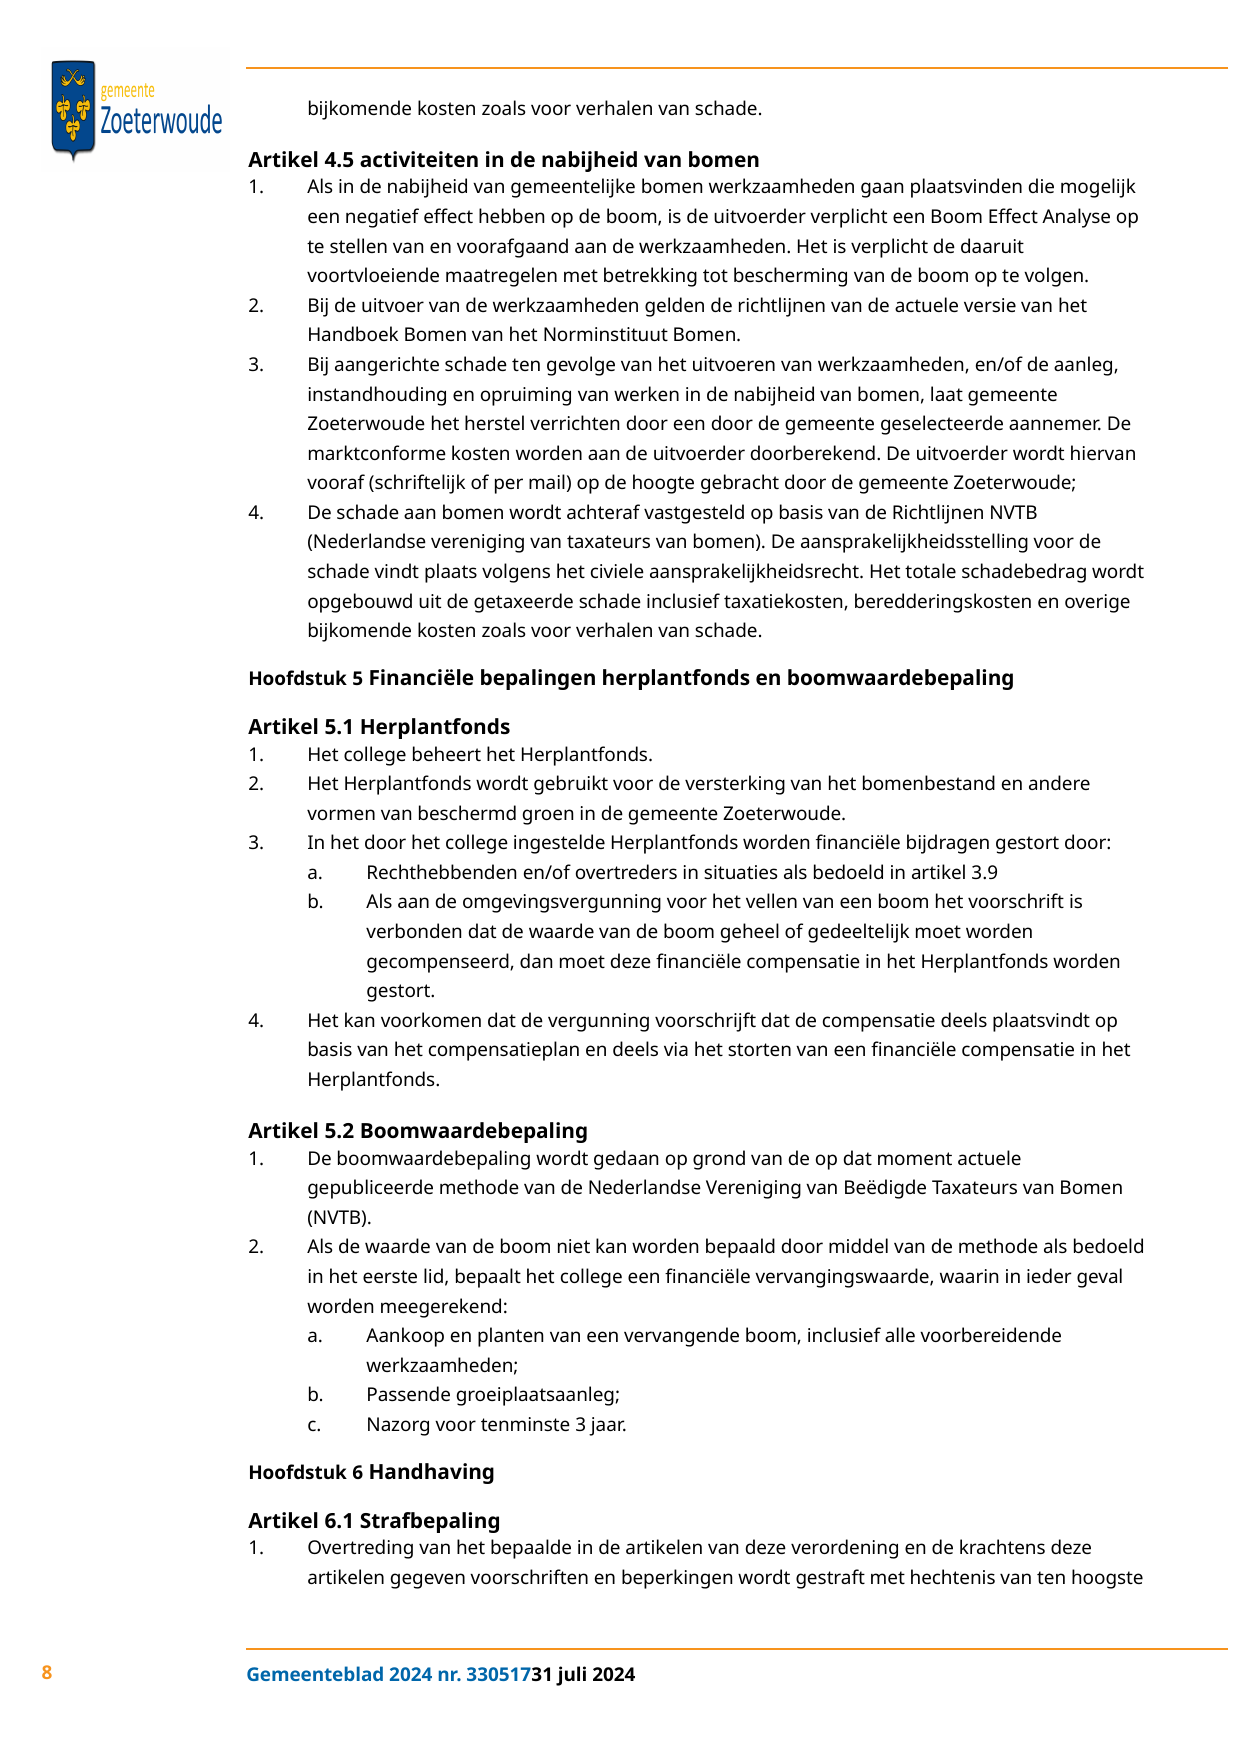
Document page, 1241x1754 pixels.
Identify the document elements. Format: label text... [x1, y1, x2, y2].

list De schade aan bomen wordt achteraf vastgesteld op basis van de Richtlijnen NVTB (Nederlandse vereniging van taxateurs van bomen). De aansprakelijkheidsstelling voor de schade vindt plaats volgens het civiele aansprakelijkheidsrecht. Het totale schadebedrag wordt opgebouwd uit de getaxeerde schade inclusief taxatiekosten, beredderingskosten en overige bijkomende kosten zoals voor verhalen van schade. [248, 499, 1152, 643]
list Aankoop en planten van een vervangende boom, inclusief alle voorbereidende werkzaamheden; [307, 1322, 1152, 1378]
list In het door het college ingestelde Herplantfonds worden financiële bijdragen gestort door: [248, 829, 1152, 855]
list Als de waarde van de boom niet kan worden bepaald door middel van de methode als bedoeld in het eerste lid, bepaalt het college een financiële vervangingswaarde, waarin in ieder geval worden meegerekend: [248, 1234, 1152, 1319]
list Overtreding van het bepaalde in de artikelen van deze verordening en de krachtens deze artikelen gegeven voorschriften en beperkingen wordt gestraft met hechtenis van ten hoogste [248, 1534, 1152, 1590]
text Hoofdstuk 5 Financiële bepalingen herplantfonds en boomwaardebepaling [248, 663, 1152, 691]
list Als aan de omgevingsvergunning voor het vellen van een boom het voorschrift is verbonden dat de waarde van de boom geheel of gedeeltelijk moet worden gecompenseerd, dan moet deze financiële compensatie in het Herplantfonds worden gestort. [307, 889, 1152, 1003]
text Artikel 5.1 Herplantfonds [248, 712, 1152, 741]
text Artikel 4.5 activiteiten in de nabijheid van bomen [248, 145, 1152, 174]
list Het college beheert het Herplantfonds. [248, 741, 1152, 766]
list Het Herplantfonds wordt gebruikt voor de versterking van het bomenbestand en andere vormen van beschermd groen in de gemeente Zoeterwoude. [248, 770, 1152, 826]
list De boomwaardebepaling wordt gedaan op grond van de op dat moment actuele gepubliceerde methode van de Nederlandse Vereniging van Beëdigde Taxateurs van Bomen (NVTB). [248, 1145, 1152, 1230]
list Het kan voorkomen dat de vergunning voorschrijft dat de compensatie deels plaatsvindt op basis van het compensatieplan en deels via het storten van een financiële compensatie in het Herplantfonds. [248, 1007, 1152, 1092]
text Hoofdstuk 6 Handhaving [248, 1457, 1152, 1485]
picture [41, 47, 231, 172]
list Passende groeiplaatsaanleg; [307, 1382, 1152, 1407]
list bijkomende kosten zoals voor verhalen van schade. [248, 95, 1152, 121]
text Artikel 6.1 Strafbepaling [248, 1506, 1152, 1534]
list Rechthebbenden en/of overtreders in situaties als bedoeld in artikel 3.9 [307, 859, 1152, 885]
list Nazorg voor tenminste 3 jaar. [307, 1411, 1152, 1437]
text Artikel 5.2 Boomwaardebepaling [248, 1117, 1152, 1145]
list Bij aangerichte schade ten gevolge van het uitvoeren van werkzaamheden, en/of de aanleg, instandhouding en opruiming van werken in de nabijheid van bomen, laat gemeente Zoeterwoude het herstel verrichten door een door de gemeente geselecteerde aannemer. De marktconforme kosten worden aan de uitvoerder doorberekend. De uitvoerder wordt hiervan vooraf (schriftelijk of per mail) op de hoogte gebracht door de gemeente Zoeterwoude; [248, 351, 1152, 495]
list Als in de nabijheid van gemeentelijke bomen werkzaamheden gaan plaatsvinden die mogelijk een negatief effect hebben op de boom, is de uitvoerder verplicht een Boom Effect Analyse op te stellen van en voorafgaand aan de werkzaamheden. Het is verplicht de daaruit voortvloeiende maatregelen met betrekking tot bescherming van de boom op te volgen. [248, 174, 1152, 288]
list Bij de uitvoer van de werkzaamheden gelden de richtlijnen van de actuele versie van het Handboek Bomen van het Norminstituut Bomen. [248, 292, 1152, 347]
